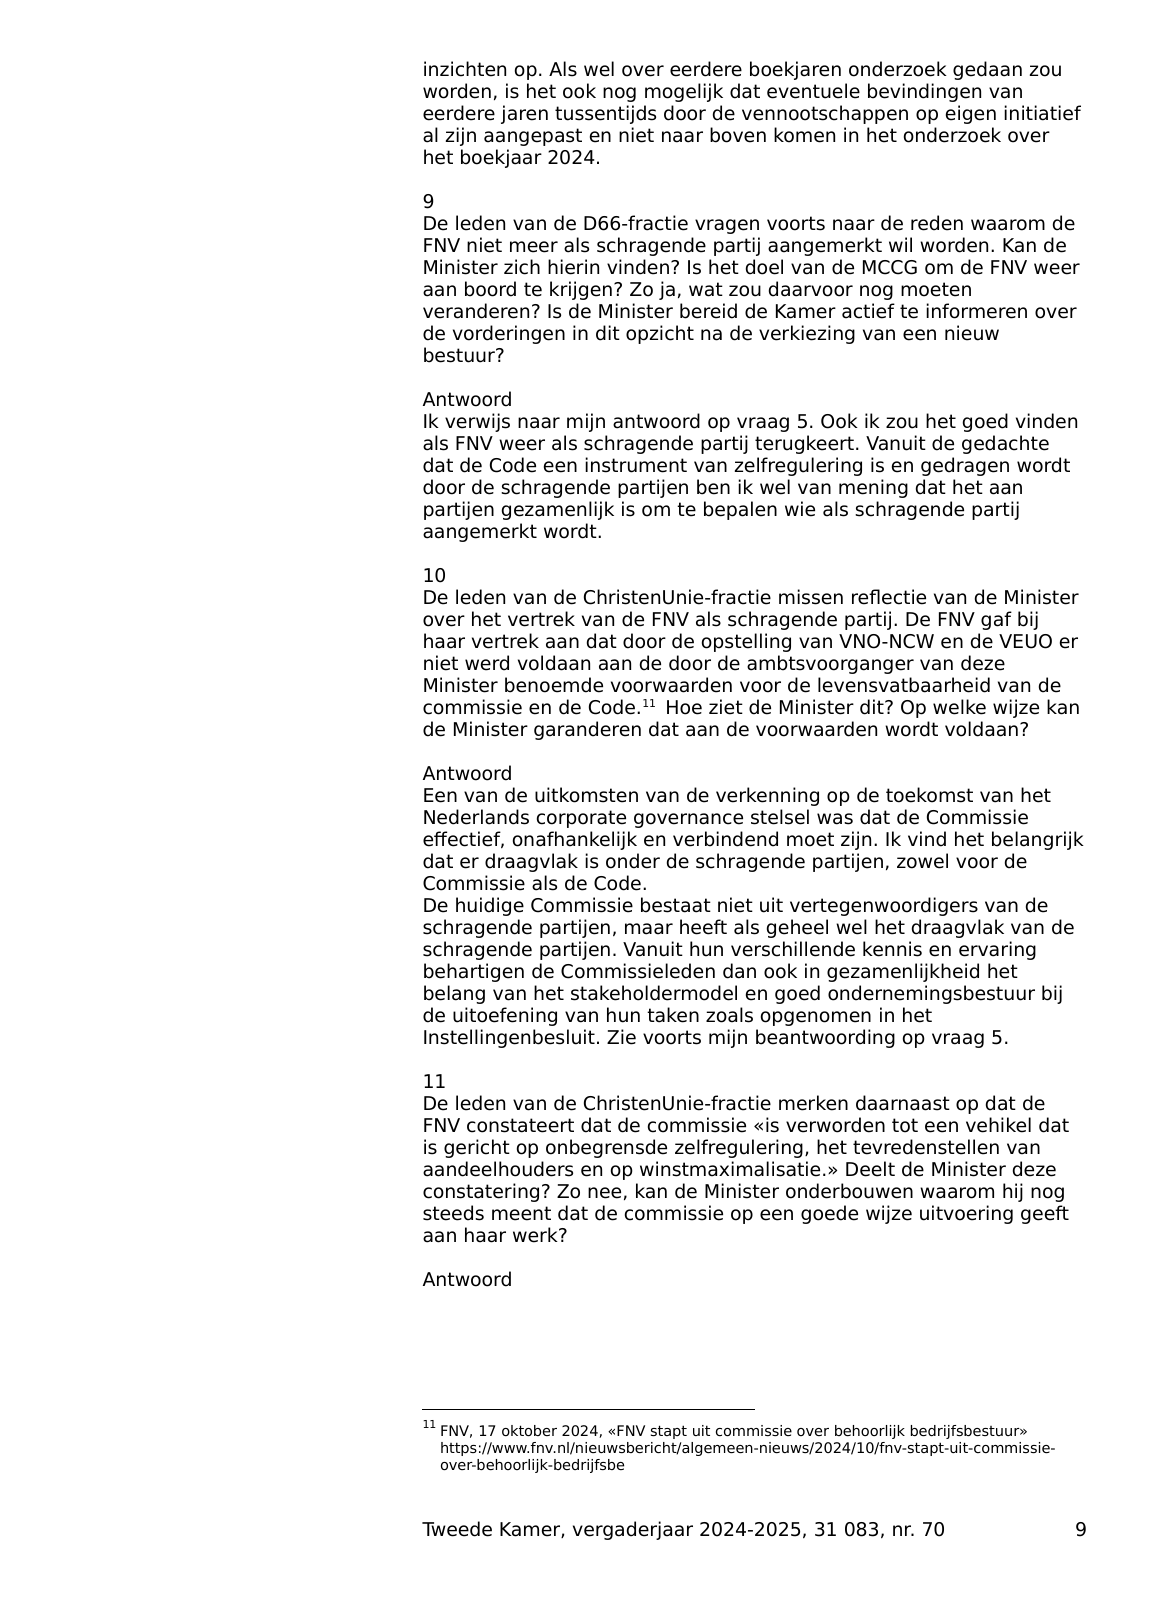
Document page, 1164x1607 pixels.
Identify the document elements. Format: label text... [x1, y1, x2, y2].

text Een van de uitkomsten van de verkenning op de toekomst van het Nederlands corporate governance stelsel was dat de Commissie effectief, onafhankelijk en verbindend moet zijn. Ik vind het belangrijk dat er draagvlak is onder de schragende partijen, zowel voor de Commissie als de Code. [422, 785, 1087, 895]
text FNV, 17 oktober 2024, «FNV stapt uit commissie over behoorlijk bedrijfsbestuur» https://www.fnv.nl/nieuwsbericht/algemeen-nieuws/2024/10/fnv-stapt-uit-commissie-over-behoorlijk-bedrijfsbe [422, 1418, 1087, 1474]
text De leden van de D66-fractie vragen voorts naar de reden waarom de FNV niet meer als schragende partij aangemerkt wil worden. Kan de Minister zich hierin vinden? Is het doel van de MCCG om de FNV weer aan boord te krijgen? Zo ja, wat zou daarvoor nog moeten veranderen? Is de Minister bereid de Kamer actief te informeren over de vorderingen in dit opzicht na de verkiezing van een nieuw bestuur? [422, 213, 1087, 367]
text Ik verwijs naar mijn antwoord op vraag 5. Ook ik zou het goed vinden als FNV weer als schragende partij terugkeert. Vanuit de gedachte dat de Code een instrument van zelfregulering is en gedragen wordt door de schragende partijen ben ik wel van mening dat het aan partijen gezamenlijk is om te bepalen wie als schragende partij aangemerkt wordt. [422, 411, 1087, 543]
text Antwoord [422, 1269, 1087, 1291]
text De leden van de ChristenUnie-fractie merken daarnaast op dat de FNV constateert dat de commissie «is verworden tot een vehikel dat is gericht op onbegrensde zelfregulering, het tevredenstellen van aandeelhouders en op winstmaximalisatie.» Deelt de Minister deze constatering? Zo nee, kan de Minister onderbouwen waarom hij nog steeds meent dat de commissie op een goede wijze uitvoering geeft aan haar werk? [422, 1093, 1087, 1247]
text inzichten op. Als wel over eerdere boekjaren onderzoek gedaan zou worden, is het ook nog mogelijk dat eventuele bevindingen van eerdere jaren tussentijds door de vennootschappen op eigen initiatief al zijn aangepast en niet naar boven komen in het onderzoek over het boekjaar 2024. [422, 59, 1087, 169]
text De huidige Commissie bestaat niet uit vertegenwoordigers van de schragende partijen, maar heeft als geheel wel het draagvlak van de schragende partijen. Vanuit hun verschillende kennis en ervaring behartigen de Commissieleden dan ook in gezamenlijkheid het belang van het stakeholdermodel en goed ondernemingsbestuur bij de uitoefening van hun taken zoals opgenomen in het Instellingenbesluit. Zie voorts mijn beantwoording op vraag 5. [422, 895, 1087, 1049]
text 10 [422, 565, 1087, 587]
text 11 [422, 1071, 1087, 1093]
text Antwoord [422, 389, 1087, 411]
text De leden van de ChristenUnie-fractie missen reflectie van de Minister over het vertrek van de FNV als schragende partij. De FNV gaf bij haar vertrek aan dat door de opstelling van VNO-NCW en de VEUO er niet werd voldaan aan de door de ambtsvoorganger van deze Minister benoemde voorwaarden voor de levensvatbaarheid van de commissie en de Code. Hoe ziet de Minister dit? Op welke wijze kan de Minister garanderen dat aan de voorwaarden wordt voldaan? [422, 587, 1087, 741]
text 9 [422, 191, 1087, 213]
text Antwoord [422, 763, 1087, 785]
